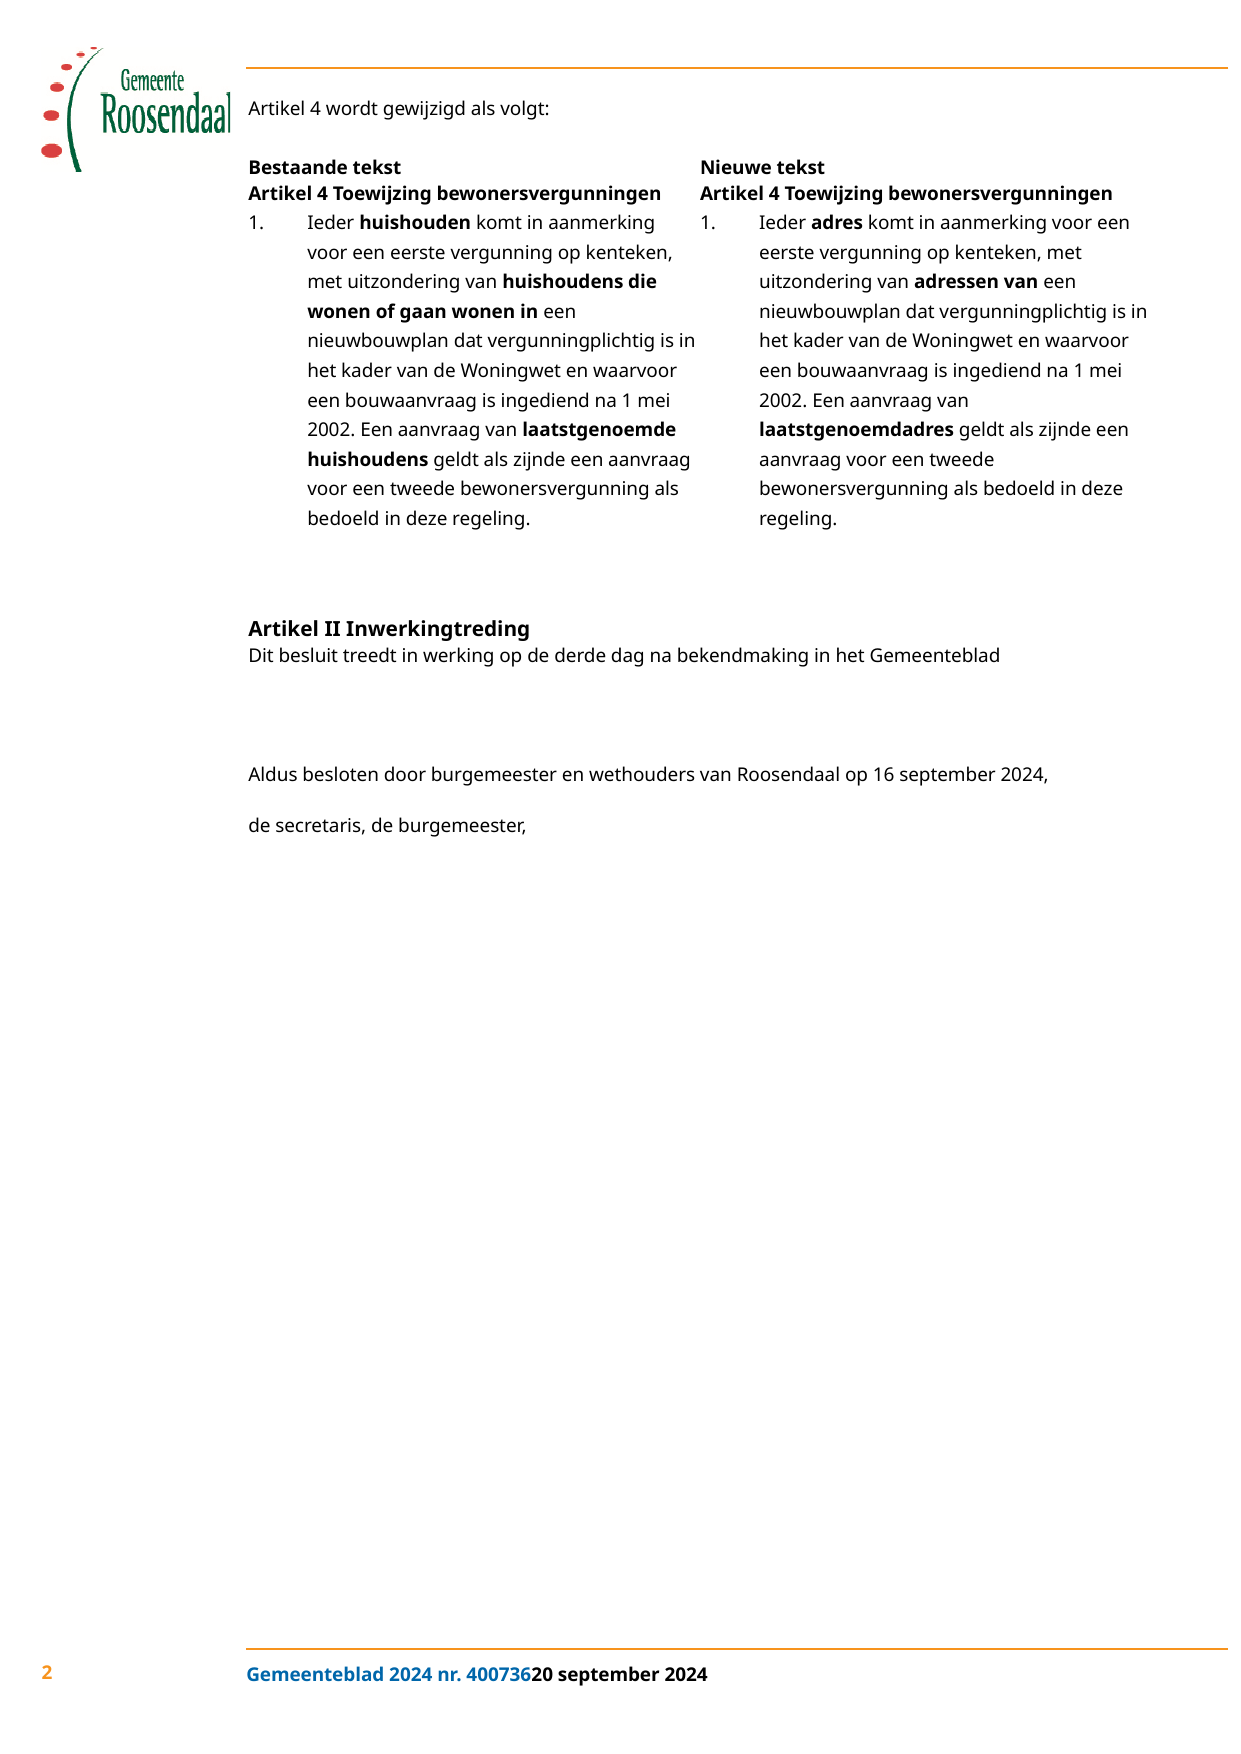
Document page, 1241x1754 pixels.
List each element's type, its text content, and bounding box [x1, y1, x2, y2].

text Dit besluit treedt in werking op de derde dag na bekendmaking in het Gemeenteblad [248, 643, 1152, 668]
text de secretaris, de burgemeester, [248, 812, 1152, 838]
picture [41, 47, 231, 172]
table_cell Artikel 4 Toewijzing bewonersvergunningen Ieder huishouden komt in aanmerking voor een eerste vergunning op kenteken, met uitzondering van huishoudens die wonen of gaan wonen in een nieuwbouwplan dat vergunningplichtig is in het kader van de Woningwet en waarvoor een bouwaanvraag is ingediend na 1 mei 2002. Een aanvraag van laatstgenoemde huishoudens geldt als zijnde een aanvraag voor een tweede bewonersvergunning als bedoeld in deze regeling. [248, 180, 700, 561]
text Aldus besloten door burgemeester en wethouders van Roosendaal op 16 september 2024, [248, 761, 1152, 787]
table_header Nieuwe tekst [700, 154, 1152, 180]
text Artikel II Inwerkingtreding [248, 614, 1152, 643]
text Artikel 4 wordt gewijzigd als volgt: [248, 95, 1152, 121]
table_cell Artikel 4 Toewijzing bewonersvergunningen Ieder adres komt in aanmerking voor een eerste vergunning op kenteken, met uitzondering van adressen van een nieuwbouwplan dat vergunningplichtig is in het kader van de Woningwet en waarvoor een bouwaanvraag is ingediend na 1 mei 2002. Een aanvraag van laatstgenoemdadres geldt als zijnde een aanvraag voor een tweede bewonersvergunning als bedoeld in deze regeling. [700, 180, 1152, 561]
table_header Bestaande tekst [248, 154, 700, 180]
